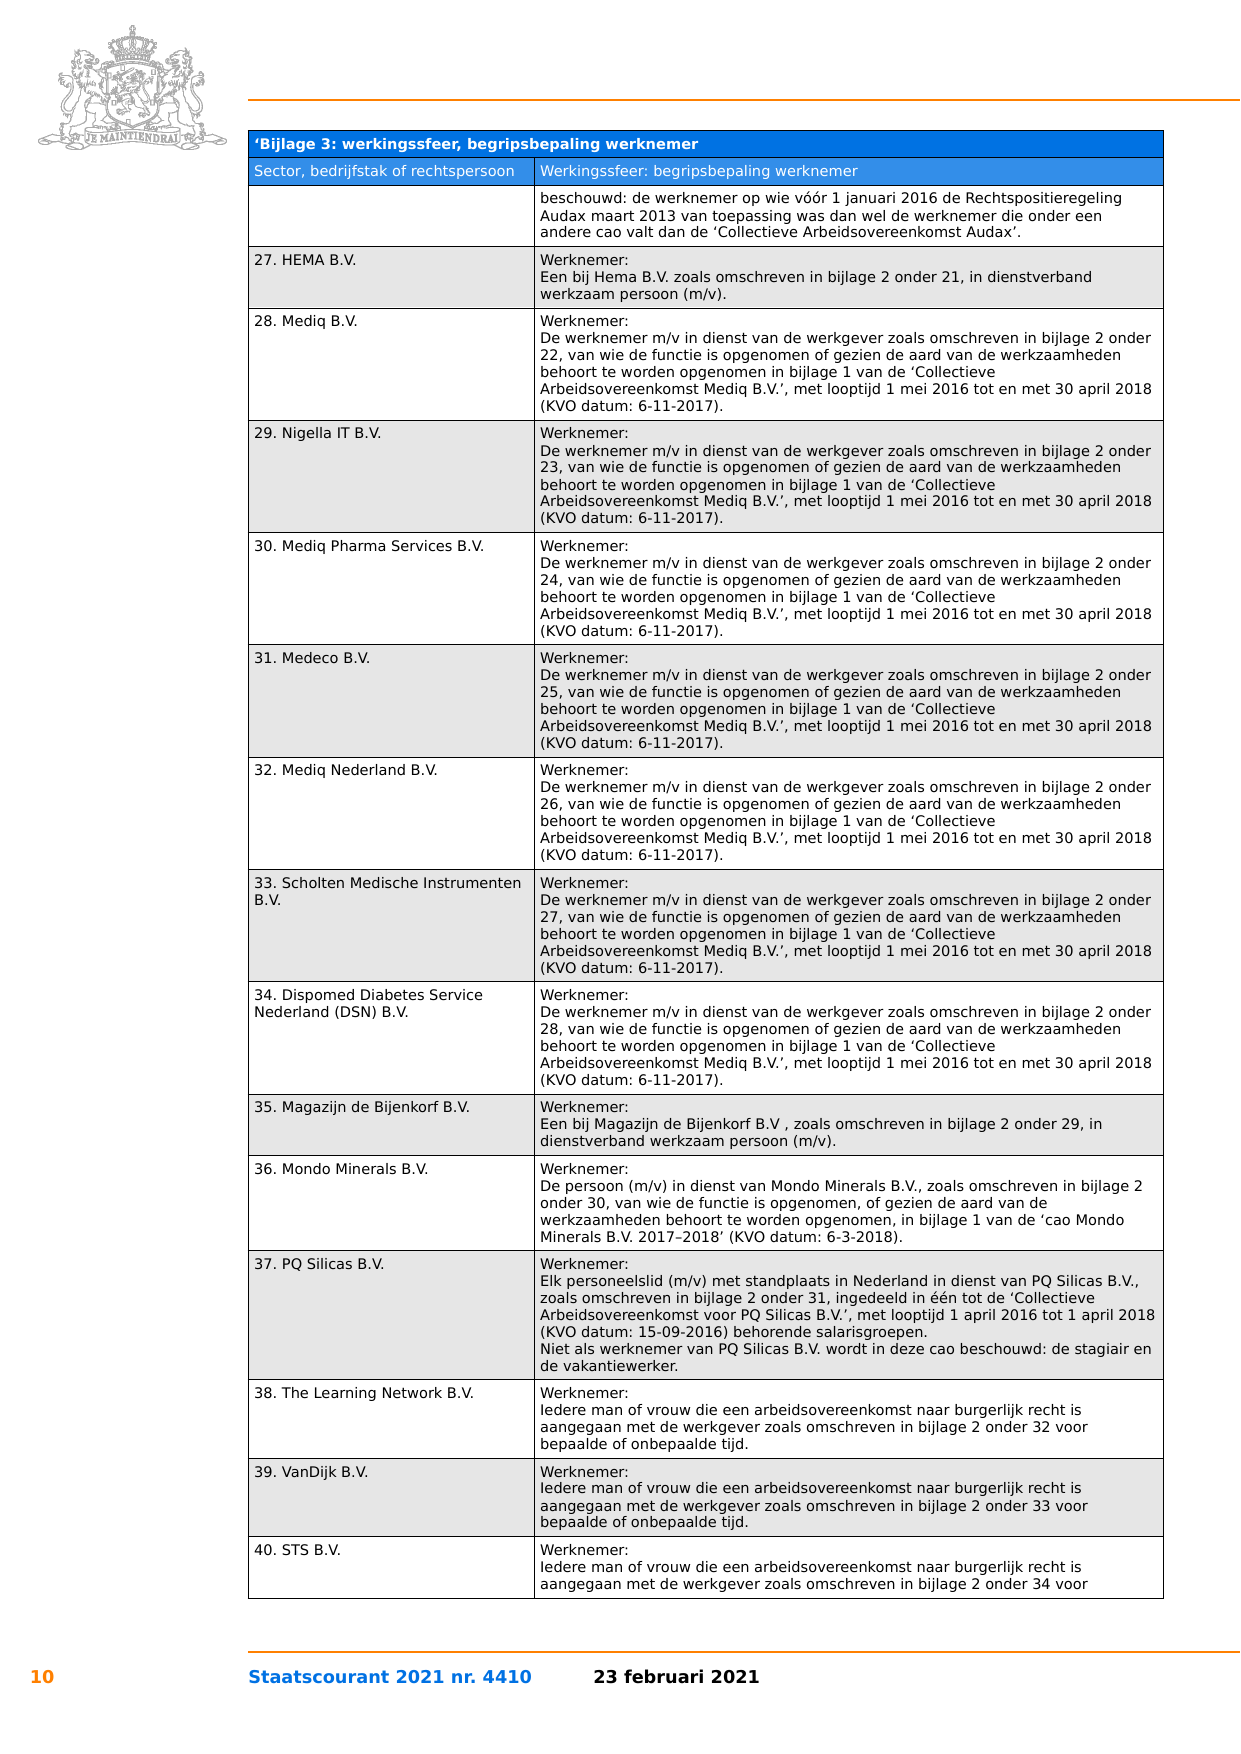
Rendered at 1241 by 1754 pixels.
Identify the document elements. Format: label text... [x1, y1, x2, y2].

table_cell Sector, bedrijfstak of rechtspersoon [249, 158, 534, 185]
table_cell Werknemer: De werknemer m/v in dienst van de werkgever zoals omschreven in bijlage 2 onder 25, van wie de functie is opgenomen of gezien de aard van de werkzaamheden behoort te worden opgenomen in bijlage 1 van de ‘Collectieve Arbeidsovereenkomst Mediq B.V.’, met looptijd 1 mei 2016 tot en met 30 april 2018 (KVO datum: 6-11-2017). [535, 645, 1163, 757]
table_cell 38. The Learning Network B.V. [249, 1380, 534, 1458]
table_cell 28. Mediq B.V. [249, 309, 534, 420]
table_cell 35. Magazijn de Bijenkorf B.V. [249, 1095, 534, 1155]
table_cell 29. Nigella IT B.V. [249, 421, 534, 532]
table_cell Werknemer: Een bij Hema B.V. zoals omschreven in bijlage 2 onder 21, in dienstverband werkzaam persoon (m/v). [535, 247, 1163, 307]
table_cell Werknemer: Iedere man of vrouw die een arbeidsovereenkomst naar burgerlijk recht is aangegaan met de werkgever zoals omschreven in bijlage 2 onder 33 voor bepaalde of onbepaalde tijd. [535, 1459, 1163, 1536]
table_cell Werknemer: De werknemer m/v in dienst van de werkgever zoals omschreven in bijlage 2 onder 24, van wie de functie is opgenomen of gezien de aard van de werkzaamheden behoort te worden opgenomen in bijlage 1 van de ‘Collectieve Arbeidsovereenkomst Mediq B.V.’, met looptijd 1 mei 2016 tot en met 30 april 2018 (KVO datum: 6-11-2017). [535, 533, 1163, 644]
table_cell Werkingssfeer: begripsbepaling werknemer [535, 158, 1163, 185]
table_cell Werknemer: De werknemer m/v in dienst van de werkgever zoals omschreven in bijlage 2 onder 22, van wie de functie is opgenomen of gezien de aard van de werkzaamheden behoort te worden opgenomen in bijlage 1 van de ‘Collectieve Arbeidsovereenkomst Mediq B.V.’, met looptijd 1 mei 2016 tot en met 30 april 2018 (KVO datum: 6-11-2017). [535, 309, 1163, 420]
table_cell 31. Medeco B.V. [249, 645, 534, 757]
table_cell 33. Scholten Medische Instrumenten B.V. [249, 870, 534, 981]
table_cell 34. Dispomed Diabetes Service Nederland (DSN) B.V. [249, 982, 534, 1093]
table_cell 40. STS B.V. [249, 1537, 534, 1597]
table_cell Werknemer: Elk personeelslid (m/v) met standplaats in Nederland in dienst van PQ Silicas B.V., zoals omschreven in bijlage 2 onder 31, ingedeeld in één tot de ‘Collectieve Arbeidsovereenkomst voor PQ Silicas B.V.’, met looptijd 1 april 2016 tot 1 april 2018 (KVO datum: 15-09-2016) behorende salarisgroepen. Niet als werknemer van PQ Silicas B.V. wordt in deze cao beschouwd: de stagiair en de vakantiewerker. [535, 1251, 1163, 1379]
table_cell Werknemer: De persoon (m/v) in dienst van Mondo Minerals B.V., zoals omschreven in bijlage 2 onder 30, van wie de functie is opgenomen, of gezien de aard van de werkzaamheden behoort te worden opgenomen, in bijlage 1 van de ‘cao Mondo Minerals B.V. 2017–2018’ (KVO datum: 6-3-2018). [535, 1156, 1163, 1250]
table_cell 30. Mediq Pharma Services B.V. [249, 533, 534, 644]
table_cell 37. PQ Silicas B.V. [249, 1251, 534, 1379]
table_cell 36. Mondo Minerals B.V. [249, 1156, 534, 1250]
table_cell Werknemer: Iedere man of vrouw die een arbeidsovereenkomst naar burgerlijk recht is aangegaan met de werkgever zoals omschreven in bijlage 2 onder 34 voor [535, 1537, 1163, 1597]
table_header ‘Bijlage 3: werkingssfeer, begripsbepaling werknemer [249, 131, 1163, 157]
table_cell Werknemer: De werknemer m/v in dienst van de werkgever zoals omschreven in bijlage 2 onder 27, van wie de functie is opgenomen of gezien de aard van de werkzaamheden behoort te worden opgenomen in bijlage 1 van de ‘Collectieve Arbeidsovereenkomst Mediq B.V.’, met looptijd 1 mei 2016 tot en met 30 april 2018 (KVO datum: 6-11-2017). [535, 870, 1163, 981]
picture [38, 25, 227, 150]
table_cell 32. Mediq Nederland B.V. [249, 758, 534, 869]
table_cell [249, 186, 534, 246]
table_cell Werknemer: Iedere man of vrouw die een arbeidsovereenkomst naar burgerlijk recht is aangegaan met de werkgever zoals omschreven in bijlage 2 onder 32 voor bepaalde of onbepaalde tijd. [535, 1380, 1163, 1458]
table_cell 27. HEMA B.V. [249, 247, 534, 307]
table_cell 39. VanDijk B.V. [249, 1459, 534, 1536]
table_cell Werknemer: De werknemer m/v in dienst van de werkgever zoals omschreven in bijlage 2 onder 23, van wie de functie is opgenomen of gezien de aard van de werkzaamheden behoort te worden opgenomen in bijlage 1 van de ‘Collectieve Arbeidsovereenkomst Mediq B.V.’, met looptijd 1 mei 2016 tot en met 30 april 2018 (KVO datum: 6-11-2017). [535, 421, 1163, 532]
table_cell Werknemer: Een bij Magazijn de Bijenkorf B.V , zoals omschreven in bijlage 2 onder 29, in dienstverband werkzaam persoon (m/v). [535, 1095, 1163, 1155]
table_cell beschouwd: de werknemer op wie vóór 1 januari 2016 de Rechtspositieregeling Audax maart 2013 van toepassing was dan wel de werknemer die onder een andere cao valt dan de ‘Collectieve Arbeidsovereenkomst Audax’. [535, 186, 1163, 246]
table_cell Werknemer: De werknemer m/v in dienst van de werkgever zoals omschreven in bijlage 2 onder 28, van wie de functie is opgenomen of gezien de aard van de werkzaamheden behoort te worden opgenomen in bijlage 1 van de ‘Collectieve Arbeidsovereenkomst Mediq B.V.’, met looptijd 1 mei 2016 tot en met 30 april 2018 (KVO datum: 6-11-2017). [535, 982, 1163, 1093]
table_cell Werknemer: De werknemer m/v in dienst van de werkgever zoals omschreven in bijlage 2 onder 26, van wie de functie is opgenomen of gezien de aard van de werkzaamheden behoort te worden opgenomen in bijlage 1 van de ‘Collectieve Arbeidsovereenkomst Mediq B.V.’, met looptijd 1 mei 2016 tot en met 30 april 2018 (KVO datum: 6-11-2017). [535, 758, 1163, 869]
